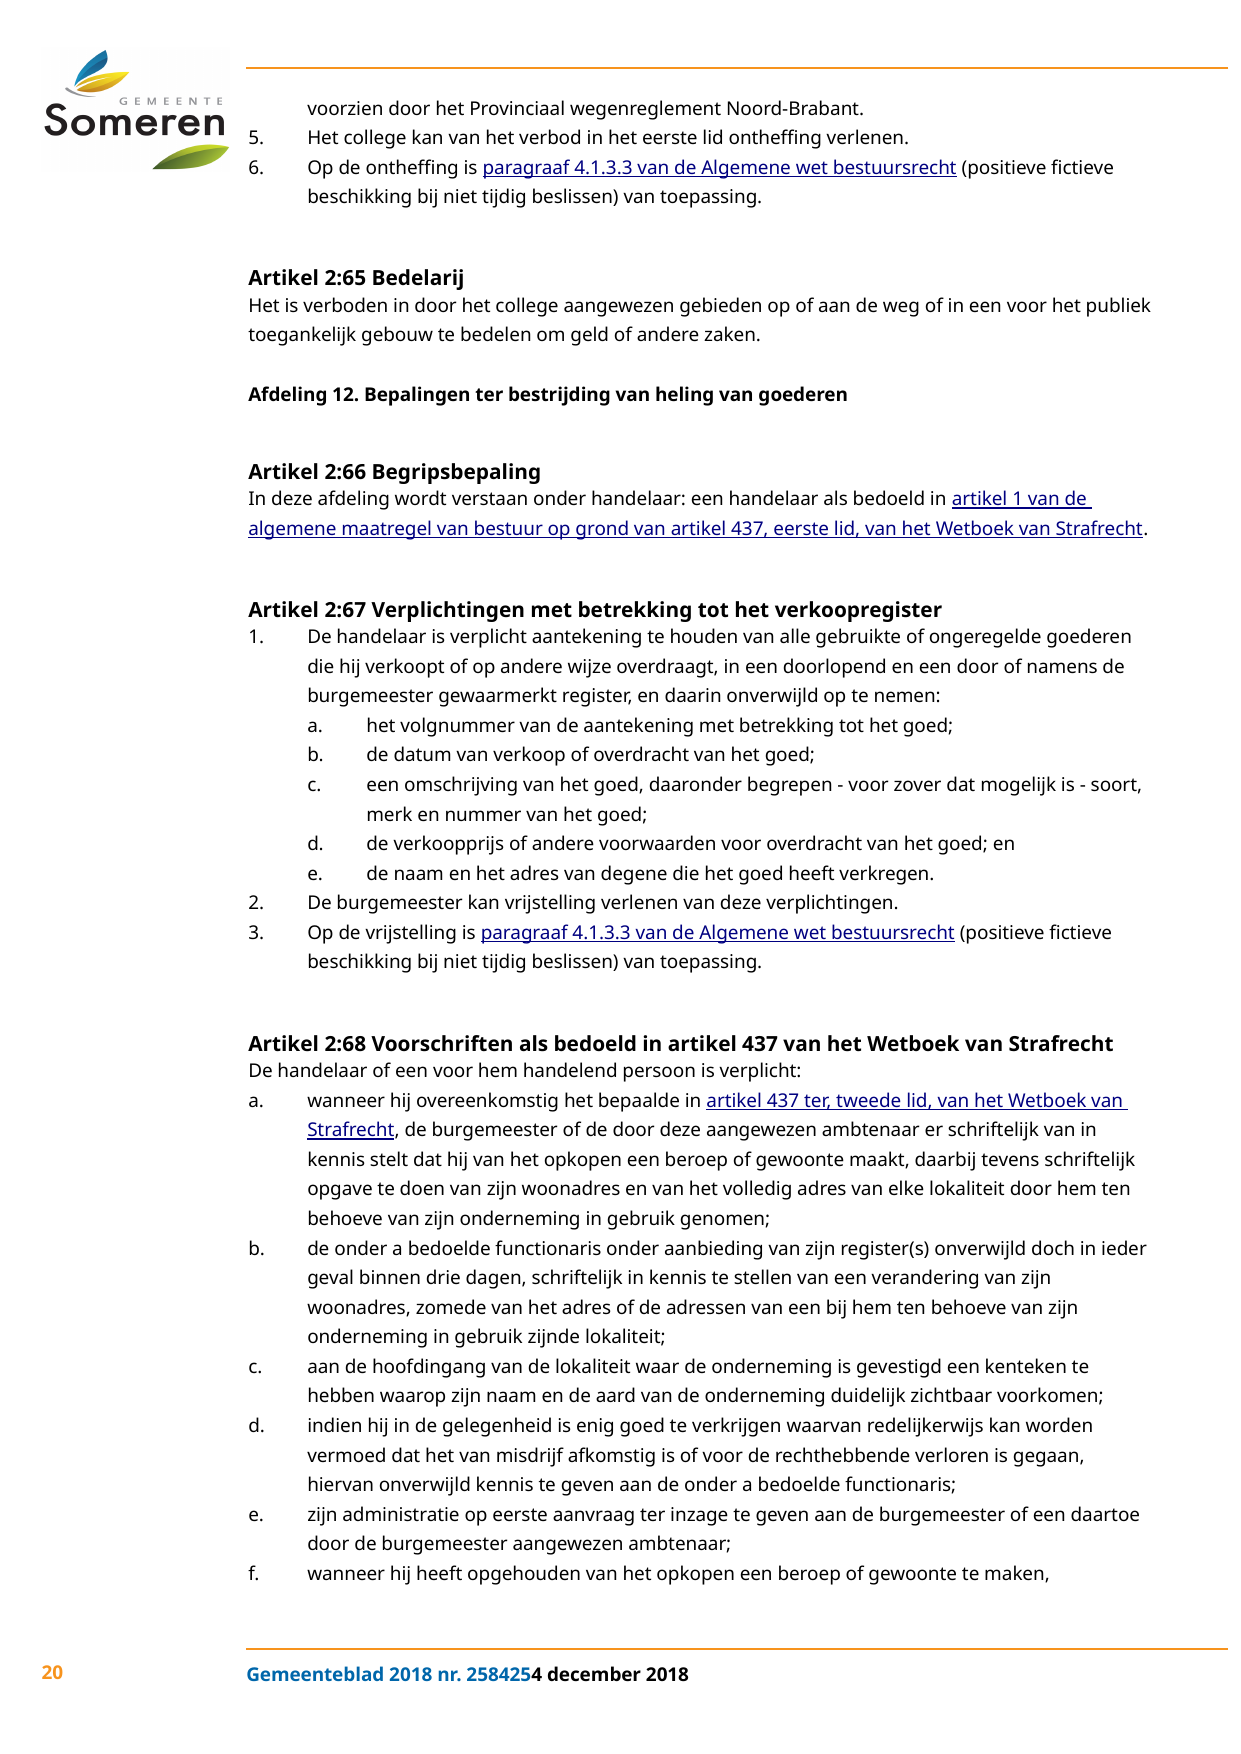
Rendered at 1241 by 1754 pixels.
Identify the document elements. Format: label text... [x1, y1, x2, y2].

list voorzien door het Provinciaal wegenreglement Noord-Brabant. [248, 95, 1152, 121]
picture [41, 47, 231, 172]
list wanneer hij heeft opgehouden van het opkopen een beroep of gewoonte te maken, [248, 1560, 1152, 1586]
list Op de vrijstelling is paragraaf 4.1.3.3 van de Algemene wet bestuursrecht (positieve fictieve beschikking bij niet tijdig beslissen) van toepassing. [248, 919, 1152, 974]
list wanneer hij overeenkomstig het bepaalde in artikel 437 ter, tweede lid, van het Wetboek van Strafrecht, de burgemeester of de door deze aangewezen ambtenaar er schriftelijk van in kennis stelt dat hij van het opkopen een beroep of gewoonte maakt, daarbij tevens schriftelijk opgave te doen van zijn woonadres en van het volledig adres van elke lokaliteit door hem ten behoeve van zijn onderneming in gebruik genomen; [248, 1087, 1152, 1231]
list zijn administratie op eerste aanvraag ter inzage te geven aan de burgemeester of een daartoe door de burgemeester aangewezen ambtenaar; [248, 1501, 1152, 1556]
text Artikel 2:65 Bedelarij [248, 263, 1152, 292]
list De handelaar is verplicht aantekening te houden van alle gebruikte of ongeregelde goederen die hij verkoopt of op andere wijze overdraagt, in een doorlopend en een door of namens de burgemeester gewaarmerkt register, en daarin onverwijld op te nemen: [248, 623, 1152, 708]
text Artikel 2:67 Verplichtingen met betrekking tot het verkoopregister [248, 595, 1152, 623]
list De burgemeester kan vrijstelling verlenen van deze verplichtingen. [248, 889, 1152, 915]
list de onder a bedoelde functionaris onder aanbieding van zijn register(s) onverwijld doch in ieder geval binnen drie dagen, schriftelijk in kennis te stellen van een verandering van zijn woonadres, zomede van het adres of de adressen van een bij hem ten behoeve van zijn onderneming in gebruik zijnde lokaliteit; [248, 1235, 1152, 1349]
list Op de ontheffing is paragraaf 4.1.3.3 van de Algemene wet bestuursrecht (positieve fictieve beschikking bij niet tijdig beslissen) van toepassing. [248, 154, 1152, 209]
text De handelaar of een voor hem handelend persoon is verplicht: [248, 1057, 1152, 1083]
list Het college kan van het verbod in het eerste lid ontheffing verlenen. [248, 124, 1152, 150]
list de datum van verkoop of overdracht van het goed; [307, 742, 1152, 767]
list aan de hoofdingang van de lokaliteit waar de onderneming is gevestigd een kenteken te hebben waarop zijn naam en de aard van de onderneming duidelijk zichtbaar voorkomen; [248, 1353, 1152, 1408]
list indien hij in de gelegenheid is enig goed te verkrijgen waarvan redelijkerwijs kan worden vermoed dat het van misdrijf afkomstig is of voor de rechthebbende verloren is gegaan, hiervan onverwijld kennis te geven aan de onder a bedoelde functionaris; [248, 1412, 1152, 1497]
list een omschrijving van het goed, daaronder begrepen - voor zover dat mogelijk is - soort, merk en nummer van het goed; [307, 771, 1152, 827]
list het volgnummer van de aantekening met betrekking tot het goed; [307, 712, 1152, 738]
text Afdeling 12. Bepalingen ter bestrijding van heling van goederen [248, 381, 1152, 406]
text Artikel 2:66 Begripsbepaling [248, 457, 1152, 485]
text In deze afdeling wordt verstaan onder handelaar: een handelaar als bedoeld in artikel 1 van de algemene maatregel van bestuur op grond van artikel 437, eerste lid, van het Wetboek van Strafrecht. [248, 485, 1152, 541]
list de naam en het adres van degene die het goed heeft verkregen. [307, 860, 1152, 886]
list de verkoopprijs of andere voorwaarden voor overdracht van het goed; en [307, 830, 1152, 856]
text Artikel 2:68 Voorschriften als bedoeld in artikel 437 van het Wetboek van Strafrecht [248, 1029, 1152, 1057]
text Het is verboden in door het college aangewezen gebieden op of aan de weg of in een voor het publiek toegankelijk gebouw te bedelen om geld of andere zaken. [248, 292, 1152, 347]
